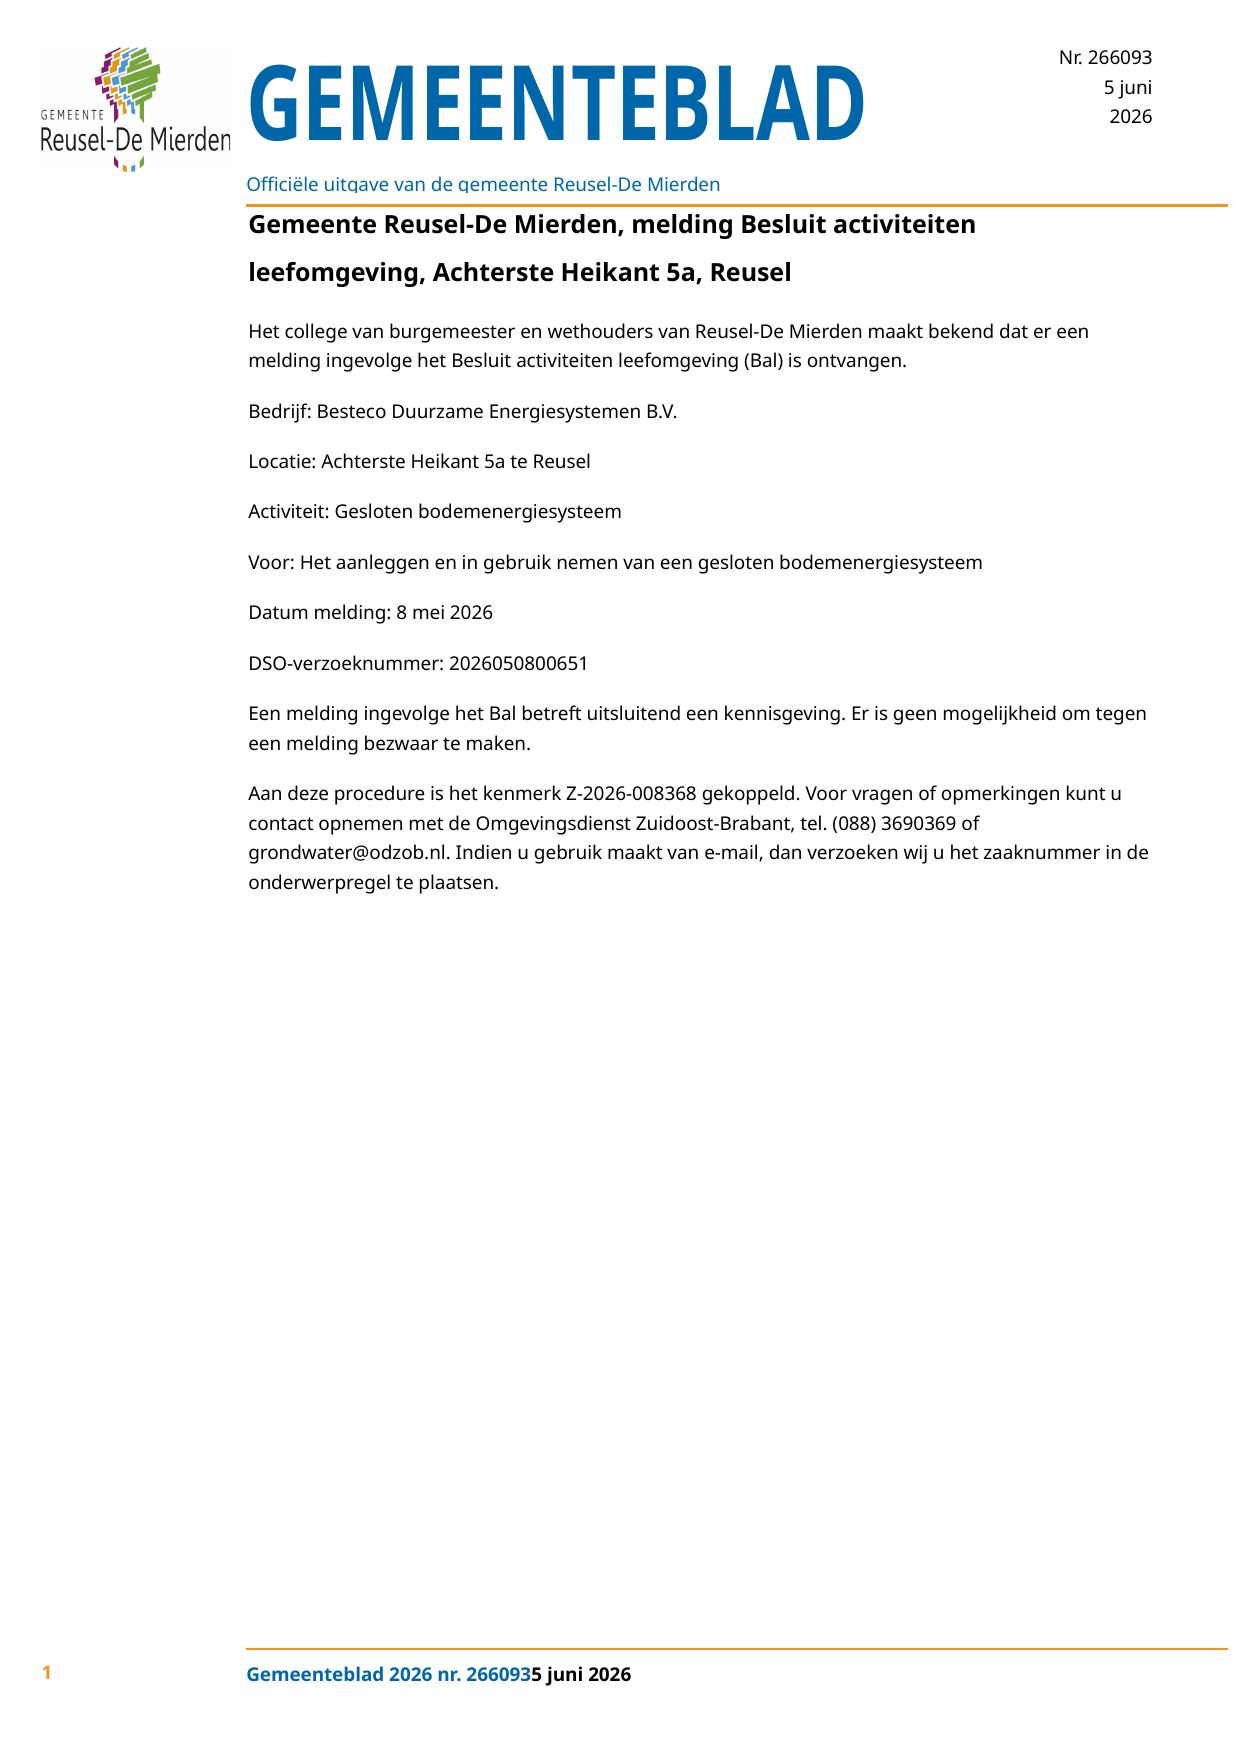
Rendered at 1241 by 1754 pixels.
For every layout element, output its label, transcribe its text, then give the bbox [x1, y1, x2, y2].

text Een melding ingevolge het Bal betreft uitsluitend een kennisgeving. Er is geen mogelijkheid om tegen een melding bezwaar te maken. [248, 700, 1152, 756]
text Gemeente Reusel-De Mierden, melding Besluit activiteiten leefomgeving, Achterste Heikant 5a, Reusel [248, 207, 1152, 288]
picture [41, 47, 231, 172]
text DSO-verzoeknummer: 2026050800651 [248, 650, 1152, 676]
text Locatie: Achterste Heikant 5a te Reusel [248, 448, 1152, 474]
text Activiteit: Gesloten bodemenergiesysteem [248, 499, 1152, 524]
text Bedrijf: Besteco Duurzame Energiesystemen B.V. [248, 398, 1152, 424]
text Datum melding: 8 mei 2026 [248, 599, 1152, 625]
text Aan deze procedure is het kenmerk Z-2026-008368 gekoppeld. Voor vragen of opmerkingen kunt u contact opnemen met de Omgevingsdienst Zuidoost-Brabant, tel. (088) 3690369 of grondwater@odzob.nl. Indien u gebruik maakt van e-mail, dan verzoeken wij u het zaaknummer in de onderwerpregel te plaatsen. [248, 780, 1152, 895]
text Het college van burgemeester en wethouders van Reusel-De Mierden maakt bekend dat er een melding ingevolge het Besluit activiteiten leefomgeving (Bal) is ontvangen. [248, 318, 1152, 373]
text Voor: Het aanleggen en in gebruik nemen van een gesloten bodemenergiesysteem [248, 549, 1152, 575]
